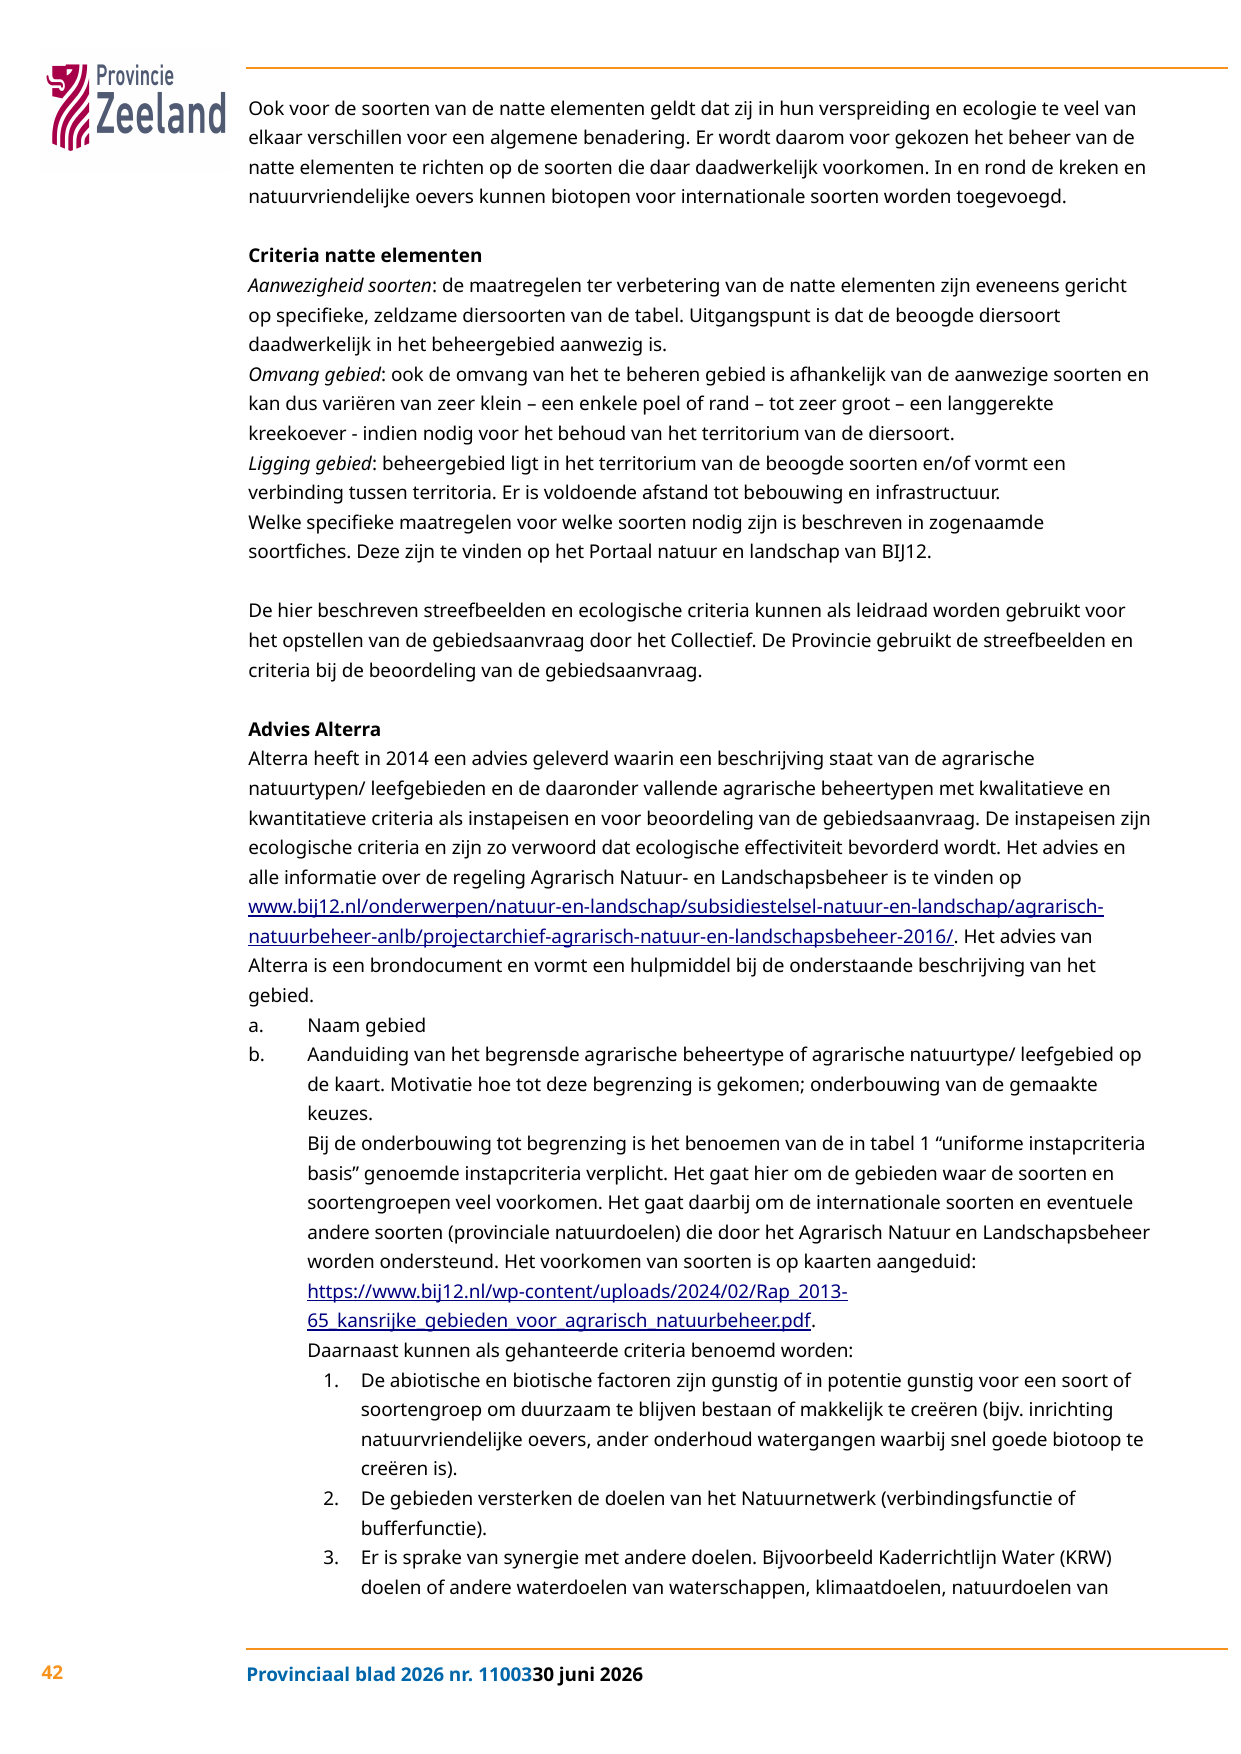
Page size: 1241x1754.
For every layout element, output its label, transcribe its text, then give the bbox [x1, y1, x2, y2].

picture [41, 47, 231, 172]
list Er is sprake van synergie met andere doelen. Bijvoorbeeld Kaderrichtlijn Water (KRW) doelen of andere waterdoelen van waterschappen, klimaatdoelen, natuurdoelen van [323, 1544, 1152, 1600]
list Naam gebied [248, 1012, 1152, 1038]
text Welke specifieke maatregelen voor welke soorten nodig zijn is beschreven in zogenaamde soortfiches. Deze zijn te vinden op het Portaal natuur en landschap van BIJ12. [248, 509, 1152, 564]
list Bij de onderbouwing tot begrenzing is het benoemen van de in tabel 1 “uniforme instapcriteria basis” genoemde instapcriteria verplicht. Het gaat hier om de gebieden waar de soorten en soortengroepen veel voorkomen. Het gaat daarbij om de internationale soorten en eventuele andere soorten (provinciale natuurdoelen) die door het Agrarisch Natuur en Landschapsbeheer worden ondersteund. Het voorkomen van soorten is op kaarten aangeduid: https://www.bij12.nl/wp-content/uploads/2024/02/Rap_2013-65_kansrijke_gebieden_voor_agrarisch_natuurbeheer.pdf. [248, 1130, 1152, 1333]
list De abiotische en biotische factoren zijn gunstig of in potentie gunstig voor een soort of soortengroep om duurzaam te blijven bestaan of makkelijk te creëren (bijv. inrichting natuurvriendelijke oevers, ander onderhoud watergangen waarbij snel goede biotoop te creëren is). [323, 1367, 1152, 1481]
text Ook voor de soorten van de natte elementen geldt dat zij in hun verspreiding en ecologie te veel van elkaar verschillen voor een algemene benadering. Er wordt daarom voor gekozen het beheer van de natte elementen te richten op de soorten die daar daadwerkelijk voorkomen. In en rond de kreken en natuurvriendelijke oevers kunnen biotopen voor internationale soorten worden toegevoegd. [248, 95, 1152, 209]
text Advies Alterra [248, 716, 1152, 742]
text Omvang gebied: ook de omvang van het te beheren gebied is afhankelijk van de aanwezige soorten en kan dus variëren van zeer klein – een enkele poel of rand – tot zeer groot – een langgerekte kreekoever - indien nodig voor het behoud van het territorium van de diersoort. [248, 361, 1152, 446]
list Aanduiding van het begrensde agrarische beheertype of agrarische natuurtype/ leefgebied op de kaart. Motivatie hoe tot deze begrenzing is gekomen; onderbouwing van de gemaakte keuzes. [248, 1041, 1152, 1126]
text Aanwezigheid soorten: de maatregelen ter verbetering van de natte elementen zijn eveneens gericht op specifieke, zeldzame diersoorten van de tabel. Uitgangspunt is dat de beoogde diersoort daadwerkelijk in het beheergebied aanwezig is. [248, 272, 1152, 357]
text Criteria natte elementen [248, 243, 1152, 268]
list Daarnaast kunnen als gehanteerde criteria benoemd worden: [248, 1337, 1152, 1363]
text De hier beschreven streefbeelden en ecologische criteria kunnen als leidraad worden gebruikt voor het opstellen van de gebiedsaanvraag door het Collectief. De Provincie gebruikt de streefbeelden en criteria bij de beoordeling van de gebiedsaanvraag. [248, 598, 1152, 683]
list De gebieden versterken de doelen van het Natuurnetwerk (verbindingsfunctie of bufferfunctie). [323, 1485, 1152, 1541]
text Alterra heeft in 2014 een advies geleverd waarin een beschrijving staat van de agrarische natuurtypen/ leefgebieden en de daaronder vallende agrarische beheertypen met kwalitatieve en kwantitatieve criteria als instapeisen en voor beoordeling van de gebiedsaanvraag. De instapeisen zijn ecologische criteria en zijn zo verwoord dat ecologische effectiviteit bevorderd wordt. Het advies en alle informatie over de regeling Agrarisch Natuur- en Landschapsbeheer is te vinden op www.bij12.nl/onderwerpen/natuur-en-landschap/subsidiestelsel-natuur-en-landschap/agrarisch-natuurbeheer-anlb/projectarchief-agrarisch-natuur-en-landschapsbeheer-2016/. Het advies van Alterra is een brondocument en vormt een hulpmiddel bij de onderstaande beschrijving van het gebied. [248, 746, 1152, 1008]
text Ligging gebied: beheergebied ligt in het territorium van de beoogde soorten en/of vormt een verbinding tussen territoria. Er is voldoende afstand tot bebouwing en infrastructuur. [248, 450, 1152, 505]
